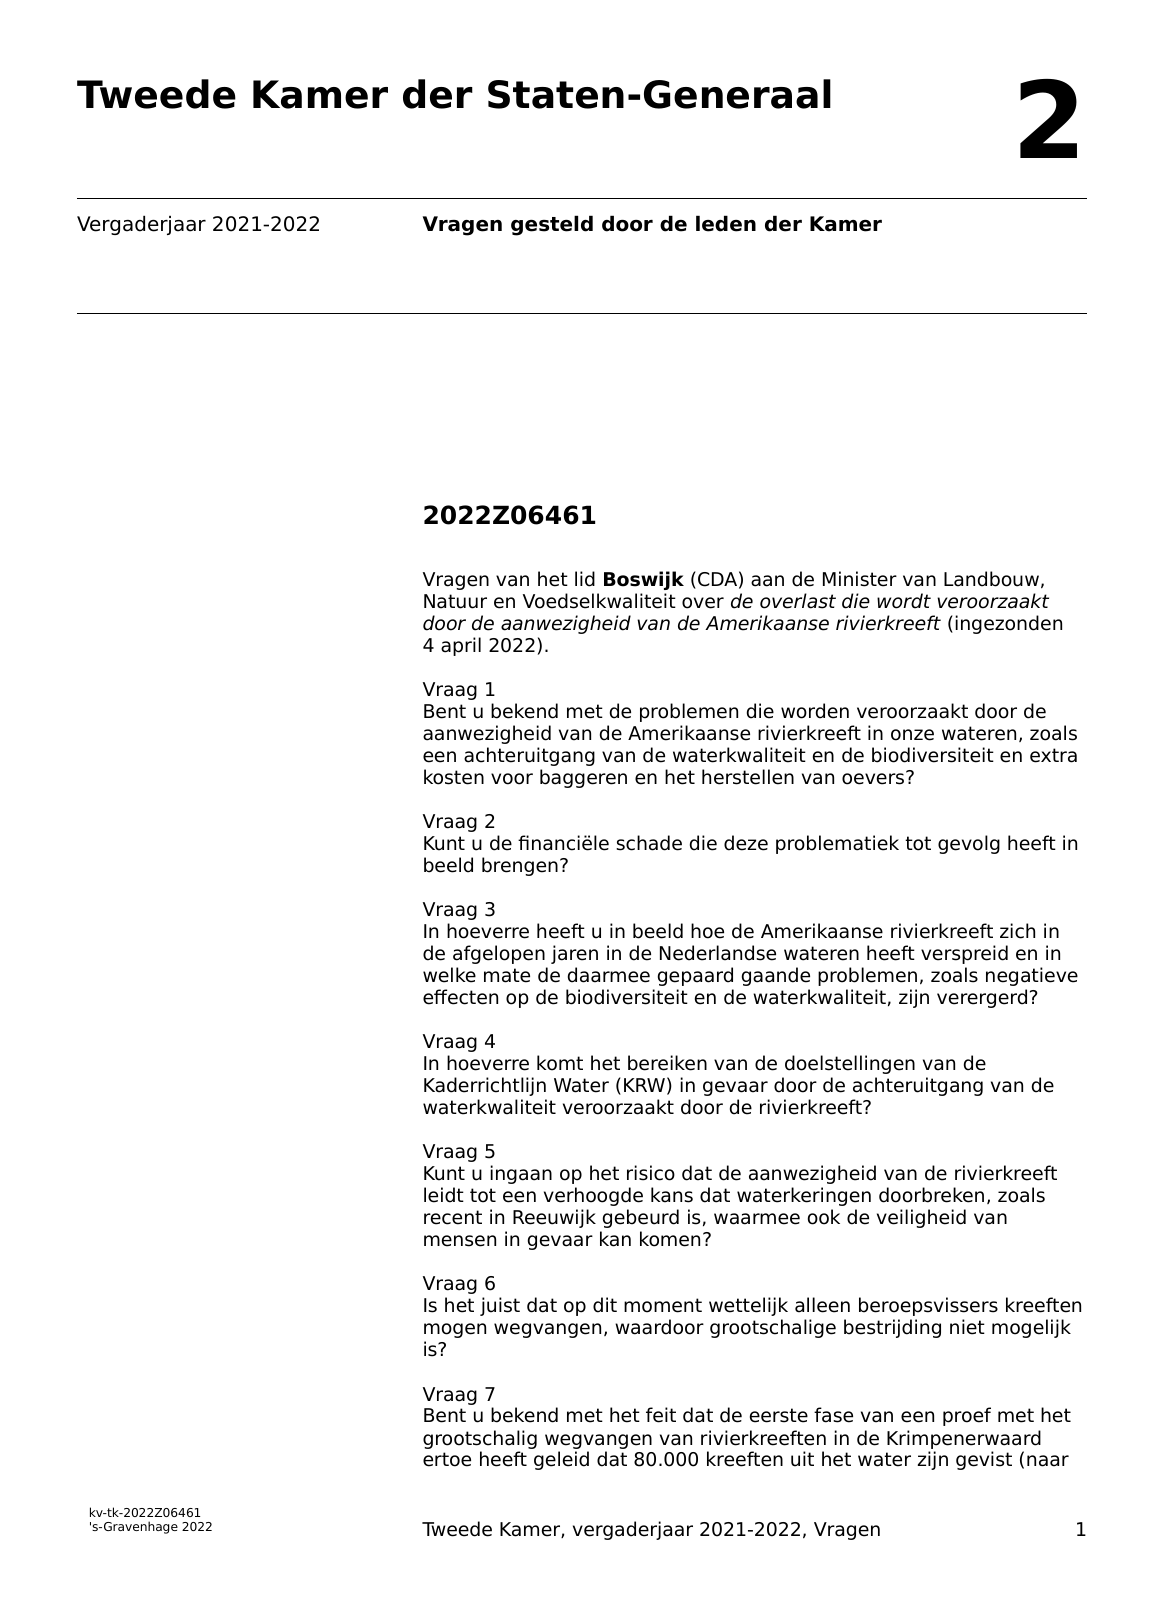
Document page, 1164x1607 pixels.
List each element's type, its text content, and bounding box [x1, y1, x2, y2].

text Vragen van het lid Boswijk (CDA) aan de Minister van Landbouw, Natuur en Voedselkwaliteit over de overlast die wordt veroorzaakt door de aanwezigheid van de Amerikaanse rivierkreeft (ingezonden 4 april 2022). [422, 569, 1087, 657]
text Vraag 4 [422, 1031, 1087, 1053]
text Bent u bekend met het feit dat de eerste fase van een proef met het grootschalig wegvangen van rivierkreeften in de Krimpenerwaard ertoe heeft geleid dat 80.000 kreeften uit het water zijn gevist (naar [422, 1405, 1087, 1471]
text Kunt u ingaan op het risico dat de aanwezigheid van de rivierkreeft leidt tot een verhoogde kans dat waterkeringen doorbreken, zoals recent in Reeuwijk gebeurd is, waarmee ook de veiligheid van mensen in gevaar kan komen? [422, 1163, 1087, 1251]
text Vraag 6 [422, 1273, 1087, 1295]
text Vraag 1 [422, 679, 1087, 701]
text Vraag 2 [422, 811, 1087, 833]
text 2022Z06461 [422, 501, 1087, 531]
text Vraag 5 [422, 1141, 1087, 1163]
text In hoeverre heeft u in beeld hoe de Amerikaanse rivierkreeft zich in de afgelopen jaren in de Nederlandse wateren heeft verspreid en in welke mate de daarmee gepaard gaande problemen, zoals negatieve effecten op de biodiversiteit en de waterkwaliteit, zijn verergerd? [422, 921, 1087, 1009]
text 's-Gravenhage 2022 [88, 1520, 323, 1534]
text Bent u bekend met de problemen die worden veroorzaakt door de aanwezigheid van de Amerikaanse rivierkreeft in onze wateren, zoals een achteruitgang van de waterkwaliteit en de biodiversiteit en extra kosten voor baggeren en het herstellen van oevers? [422, 701, 1087, 789]
table_cell Vergaderjaar 2021-2022 [77, 199, 422, 313]
text In hoeverre komt het bereiken van de doelstellingen van de Kaderrichtlijn Water (KRW) in gevaar door de achteruitgang van de waterkwaliteit veroorzaakt door de rivierkreeft? [422, 1053, 1087, 1119]
table_header Tweede Kamer der Staten-Generaal [77, 59, 886, 198]
table_header 2 [886, 59, 1087, 198]
text Vraag 3 [422, 899, 1087, 921]
text Is het juist dat op dit moment wettelijk alleen beroepsvissers kreeften mogen wegvangen, waardoor grootschalige bestrijding niet mogelijk is? [422, 1295, 1087, 1361]
text Vraag 7 [422, 1383, 1087, 1405]
table_cell Vragen gesteld door de leden der Kamer [422, 199, 1087, 313]
text kv-tk-2022Z06461 [88, 1506, 323, 1520]
text Kunt u de financiële schade die deze problematiek tot gevolg heeft in beeld brengen? [422, 833, 1087, 877]
